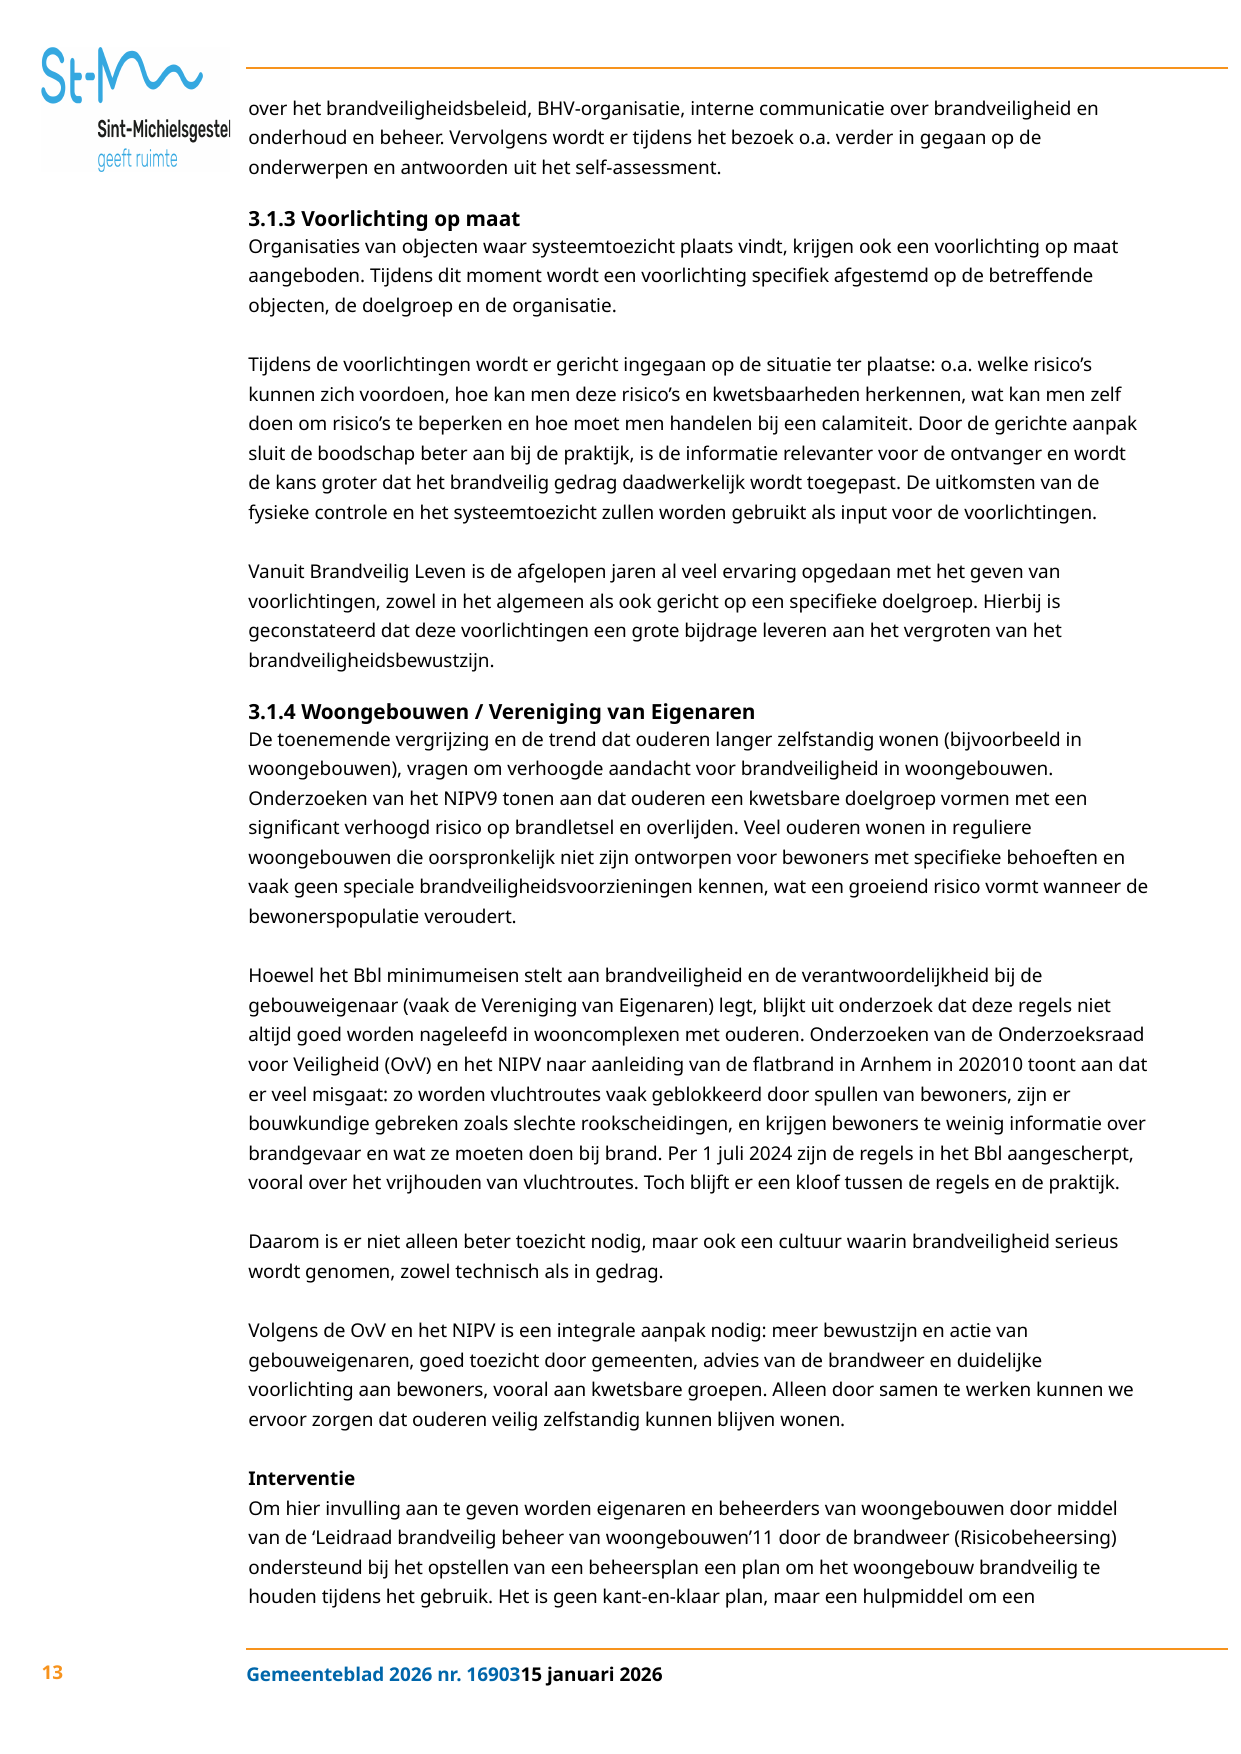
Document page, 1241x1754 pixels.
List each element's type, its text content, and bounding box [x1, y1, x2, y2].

text Vanuit Brandveilig Leven is de afgelopen jaren al veel ervaring opgedaan met het geven van voorlichtingen, zowel in het algemeen als ook gericht op een specifieke doelgroep. Hierbij is geconstateerd dat deze voorlichtingen een grote bijdrage leveren aan het vergroten van het brandveiligheidsbewustzijn. [248, 558, 1152, 673]
text Daarom is er niet alleen beter toezicht nodig, maar ook een cultuur waarin brandveiligheid serieus wordt genomen, zowel technisch als in gedrag. [248, 1229, 1152, 1284]
text De toenemende vergrijzing en de trend dat ouderen langer zelfstandig wonen (bijvoorbeeld in woongebouwen), vragen om verhoogde aandacht voor brandveiligheid in woongebouwen. Onderzoeken van het NIPV9 tonen aan dat ouderen een kwetsbare doelgroep vormen met een significant verhoogd risico op brandletsel en overlijden. Veel ouderen wonen in reguliere woongebouwen die oorspronkelijk niet zijn ontworpen voor bewoners met specifieke behoeften en vaak geen speciale brandveiligheidsvoorzieningen kennen, wat een groeiend risico vormt wanneer de bewonerspopulatie veroudert. [248, 726, 1152, 929]
text over het brandveiligheidsbeleid, BHV-organisatie, interne communicatie over brandveiligheid en onderhoud en beheer. Vervolgens wordt er tijdens het bezoek o.a. verder in gegaan op de onderwerpen en antwoorden uit het self-assessment. [248, 95, 1152, 180]
text 3.1.4 Woongebouwen / Vereniging van Eigenaren [248, 697, 1152, 726]
text Om hier invulling aan te geven worden eigenaren en beheerders van woongebouwen door middel van de ‘Leidraad brandveilig beheer van woongebouwen’11 door de brandweer (Risicobeheersing) ondersteund bij het opstellen van een beheersplan een plan om het woongebouw brandveilig te houden tijdens het gebruik. Het is geen kant-en-klaar plan, maar een hulpmiddel om een [248, 1495, 1152, 1609]
text 3.1.3 Voorlichting op maat [248, 204, 1152, 233]
text Interventie [248, 1465, 1152, 1491]
text Tijdens de voorlichtingen wordt er gericht ingegaan op de situatie ter plaatse: o.a. welke risico’s kunnen zich voordoen, hoe kan men deze risico’s en kwetsbaarheden herkennen, wat kan men zelf doen om risico’s te beperken en hoe moet men handelen bij een calamiteit. Door de gerichte aanpak sluit de boodschap beter aan bij de praktijk, is de informatie relevanter voor de ontvanger en wordt de kans groter dat het brandveilig gedrag daadwerkelijk wordt toegepast. De uitkomsten van de fysieke controle en het systeemtoezicht zullen worden gebruikt als input voor de voorlichtingen. [248, 351, 1152, 525]
picture [41, 47, 231, 172]
text Volgens de OvV en het NIPV is een integrale aanpak nodig: meer bewustzijn en actie van gebouweigenaren, goed toezicht door gemeenten, advies van de brandweer en duidelijke voorlichting aan bewoners, vooral aan kwetsbare groepen. Alleen door samen te werken kunnen we ervoor zorgen dat ouderen veilig zelfstandig kunnen blijven wonen. [248, 1317, 1152, 1432]
text Hoewel het Bbl minimumeisen stelt aan brandveiligheid en de verantwoordelijkheid bij de gebouweigenaar (vaak de Vereniging van Eigenaren) legt, blijkt uit onderzoek dat deze regels niet altijd goed worden nageleefd in wooncomplexen met ouderen. Onderzoeken van de Onderzoeksraad voor Veiligheid (OvV) en het NIPV naar aanleiding van de flatbrand in Arnhem in 202010 toont aan dat er veel misgaat: zo worden vluchtroutes vaak geblokkeerd door spullen van bewoners, zijn er bouwkundige gebreken zoals slechte rookscheidingen, en krijgen bewoners te weinig informatie over brandgevaar en wat ze moeten doen bij brand. Per 1 juli 2024 zijn de regels in het Bbl aangescherpt, vooral over het vrijhouden van vluchtroutes. Toch blijft er een kloof tussen de regels en de praktijk. [248, 962, 1152, 1195]
text Organisaties van objecten waar systeemtoezicht plaats vindt, krijgen ook een voorlichting op maat aangeboden. Tijdens dit moment wordt een voorlichting specifiek afgestemd op de betreffende objecten, de doelgroep en de organisatie. [248, 233, 1152, 318]
